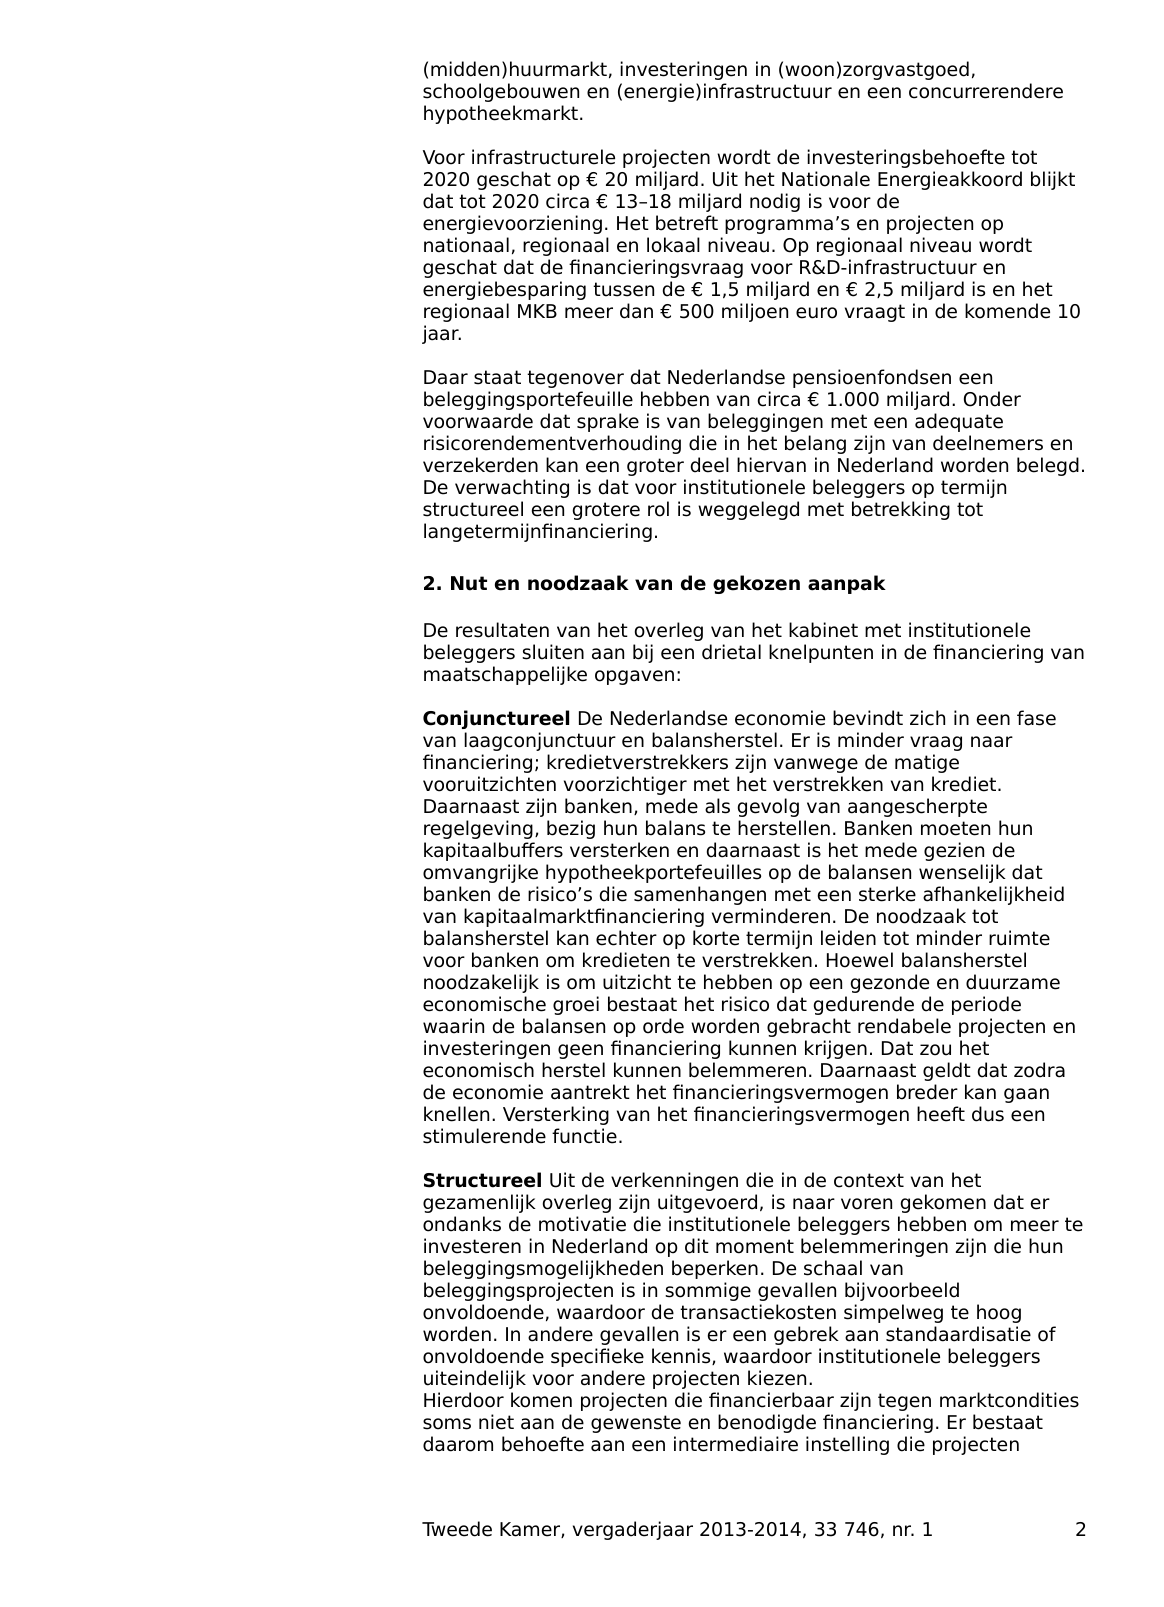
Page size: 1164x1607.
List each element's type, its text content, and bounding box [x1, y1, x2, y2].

text Conjunctureel De Nederlandse economie bevindt zich in een fase van laagconjunctuur en balansherstel. Er is minder vraag naar financiering; kredietverstrekkers zijn vanwege de matige vooruitzichten voorzichtiger met het verstrekken van krediet. Daarnaast zijn banken, mede als gevolg van aangescherpte regelgeving, bezig hun balans te herstellen. Banken moeten hun kapitaalbuffers versterken en daarnaast is het mede gezien de omvangrijke hypotheekportefeuilles op de balansen wenselijk dat banken de risico’s die samenhangen met een sterke afhankelijkheid van kapitaalmarktfinanciering verminderen. De noodzaak tot balansherstel kan echter op korte termijn leiden tot minder ruimte voor banken om kredieten te verstrekken. Hoewel balansherstel noodzakelijk is om uitzicht te hebben op een gezonde en duurzame economische groei bestaat het risico dat gedurende de periode waarin de balansen op orde worden gebracht rendabele projecten en investeringen geen financiering kunnen krijgen. Dat zou het economisch herstel kunnen belemmeren. Daarnaast geldt dat zodra de economie aantrekt het financieringsvermogen breder kan gaan knellen. Versterking van het financieringsvermogen heeft dus een stimulerende functie. [422, 708, 1087, 1148]
text Voor infrastructurele projecten wordt de investeringsbehoefte tot 2020 geschat op € 20 miljard. Uit het Nationale Energieakkoord blijkt dat tot 2020 circa € 13–18 miljard nodig is voor de energievoorziening. Het betreft programma’s en projecten op nationaal, regionaal en lokaal niveau. Op regionaal niveau wordt geschat dat de financieringsvraag voor R&D-infrastructuur en energiebesparing tussen de € 1,5 miljard en € 2,5 miljard is en het regionaal MKB meer dan € 500 miljoen euro vraagt in de komende 10 jaar. [422, 147, 1087, 345]
text De resultaten van het overleg van het kabinet met institutionele beleggers sluiten aan bij een drietal knelpunten in de financiering van maatschappelijke opgaven: [422, 620, 1087, 686]
text Structureel Uit de verkenningen die in de context van het gezamenlijk overleg zijn uitgevoerd, is naar voren gekomen dat er ondanks de motivatie die institutionele beleggers hebben om meer te investeren in Nederland op dit moment belemmeringen zijn die hun beleggingsmogelijkheden beperken. De schaal van beleggingsprojecten is in sommige gevallen bijvoorbeeld onvoldoende, waardoor de transactiekosten simpelweg te hoog worden. In andere gevallen is er een gebrek aan standaardisatie of onvoldoende specifieke kennis, waardoor institutionele beleggers uiteindelijk voor andere projecten kiezen. [422, 1170, 1087, 1390]
text (midden)huurmarkt, investeringen in (woon)zorgvastgoed, schoolgebouwen en (energie)infrastructuur en een concurrerendere hypotheekmarkt. [422, 59, 1087, 125]
text Hierdoor komen projecten die financierbaar zijn tegen marktcondities soms niet aan de gewenste en benodigde financiering. Er bestaat daarom behoefte aan een intermediaire instelling die projecten [422, 1390, 1087, 1456]
subtitle 2. Nut en noodzaak van de gekozen aanpak [422, 573, 1087, 595]
text Daar staat tegenover dat Nederlandse pensioenfondsen een beleggingsportefeuille hebben van circa € 1.000 miljard. Onder voorwaarde dat sprake is van beleggingen met een adequate risicorendementverhouding die in het belang zijn van deelnemers en verzekerden kan een groter deel hiervan in Nederland worden belegd. De verwachting is dat voor institutionele beleggers op termijn structureel een grotere rol is weggelegd met betrekking tot langetermijnfinanciering. [422, 367, 1087, 543]
